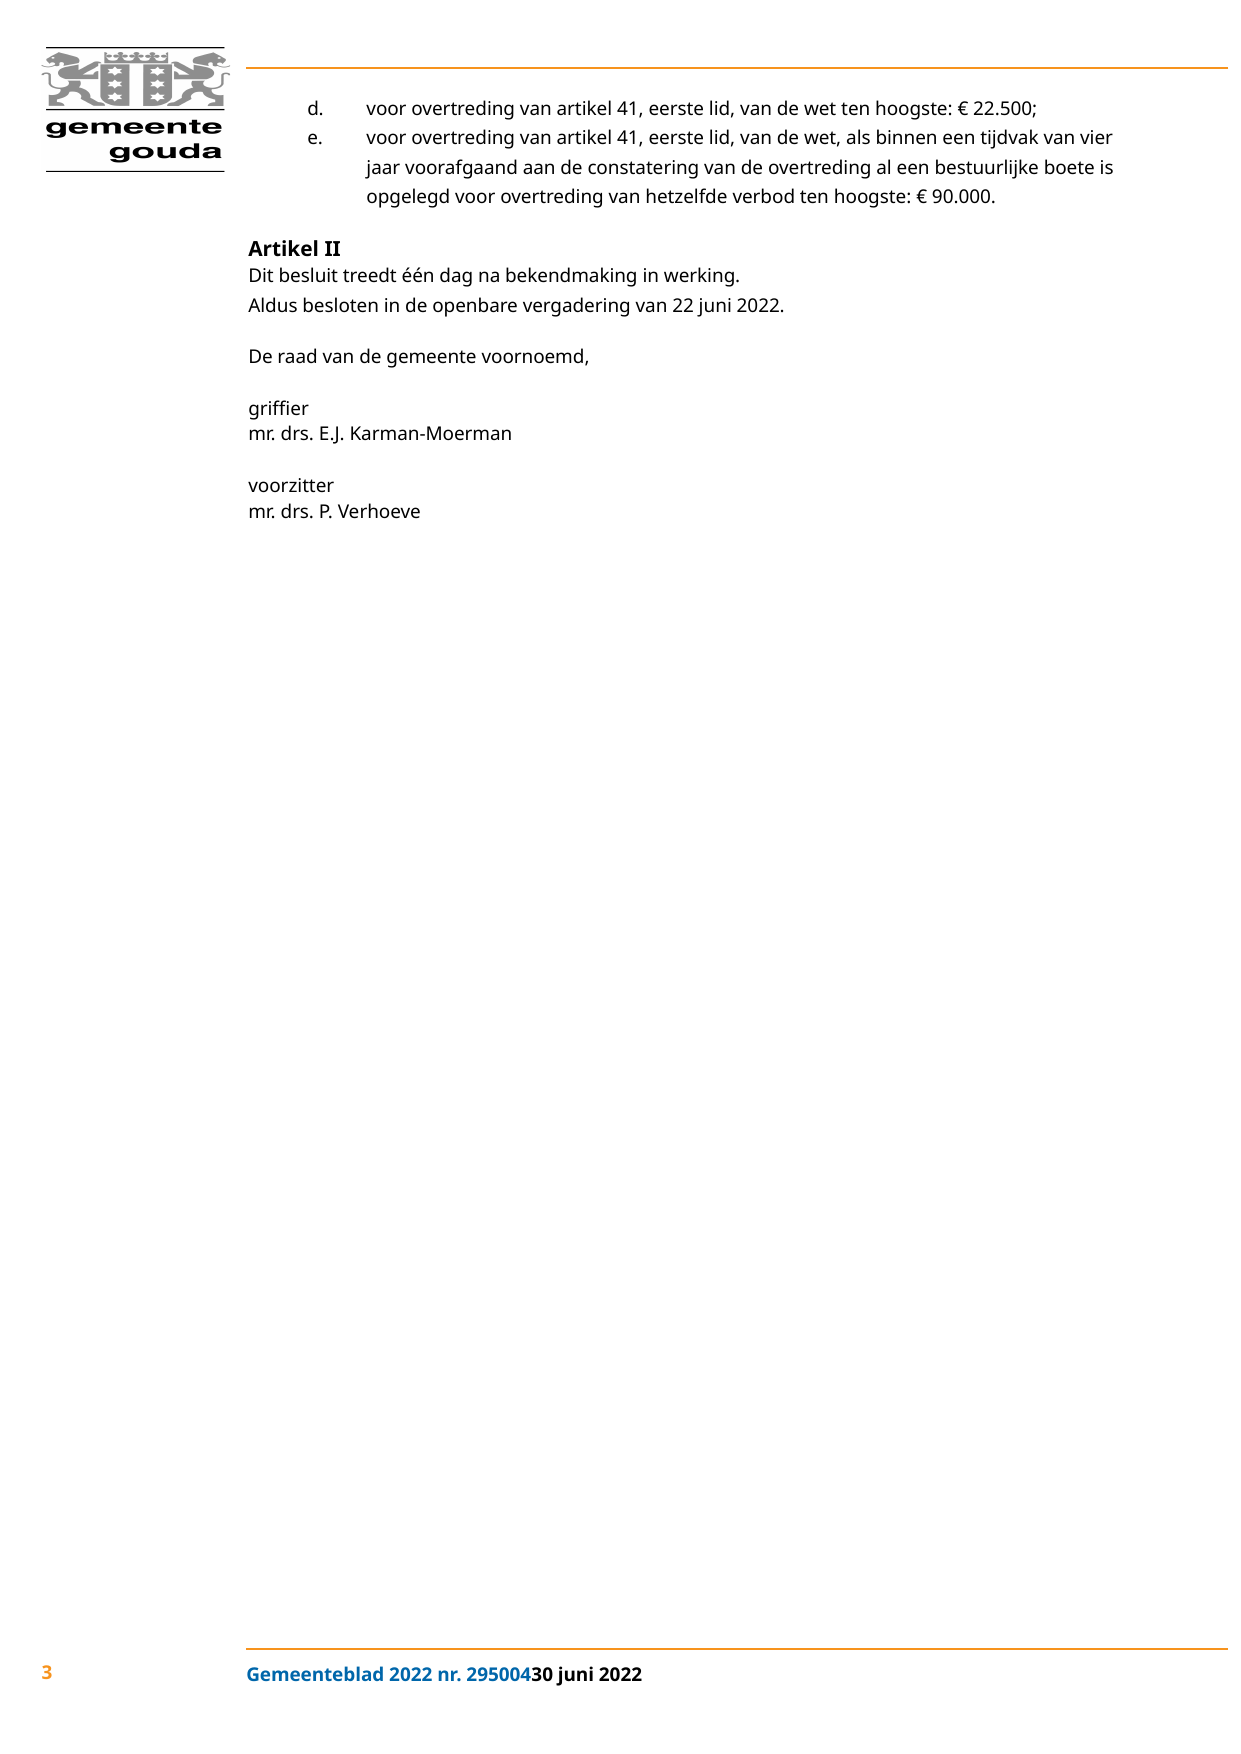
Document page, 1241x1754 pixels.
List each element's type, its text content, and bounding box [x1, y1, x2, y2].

text mr. drs. E.J. Karman-Moerman [248, 421, 1152, 446]
text voorzitter [248, 472, 1152, 498]
list voor overtreding van artikel 41, eerste lid, van de wet ten hoogste: € 22.500; [307, 95, 1152, 121]
text griffier [248, 395, 1152, 421]
text Artikel II [248, 234, 1152, 262]
text mr. drs. P. Verhoeve [248, 498, 1152, 523]
picture [41, 47, 231, 172]
text Dit besluit treedt één dag na bekendmaking in werking. [248, 262, 1152, 288]
text Aldus besloten in de openbare vergadering van 22 juni 2022. [248, 292, 1152, 318]
text De raad van de gemeente voornoemd, [248, 343, 1152, 369]
list voor overtreding van artikel 41, eerste lid, van de wet, als binnen een tijdvak van vier jaar voorafgaand aan de constatering van de overtreding al een bestuurlijke boete is opgelegd voor overtreding van hetzelfde verbod ten hoogste: € 90.000. [307, 124, 1152, 209]
